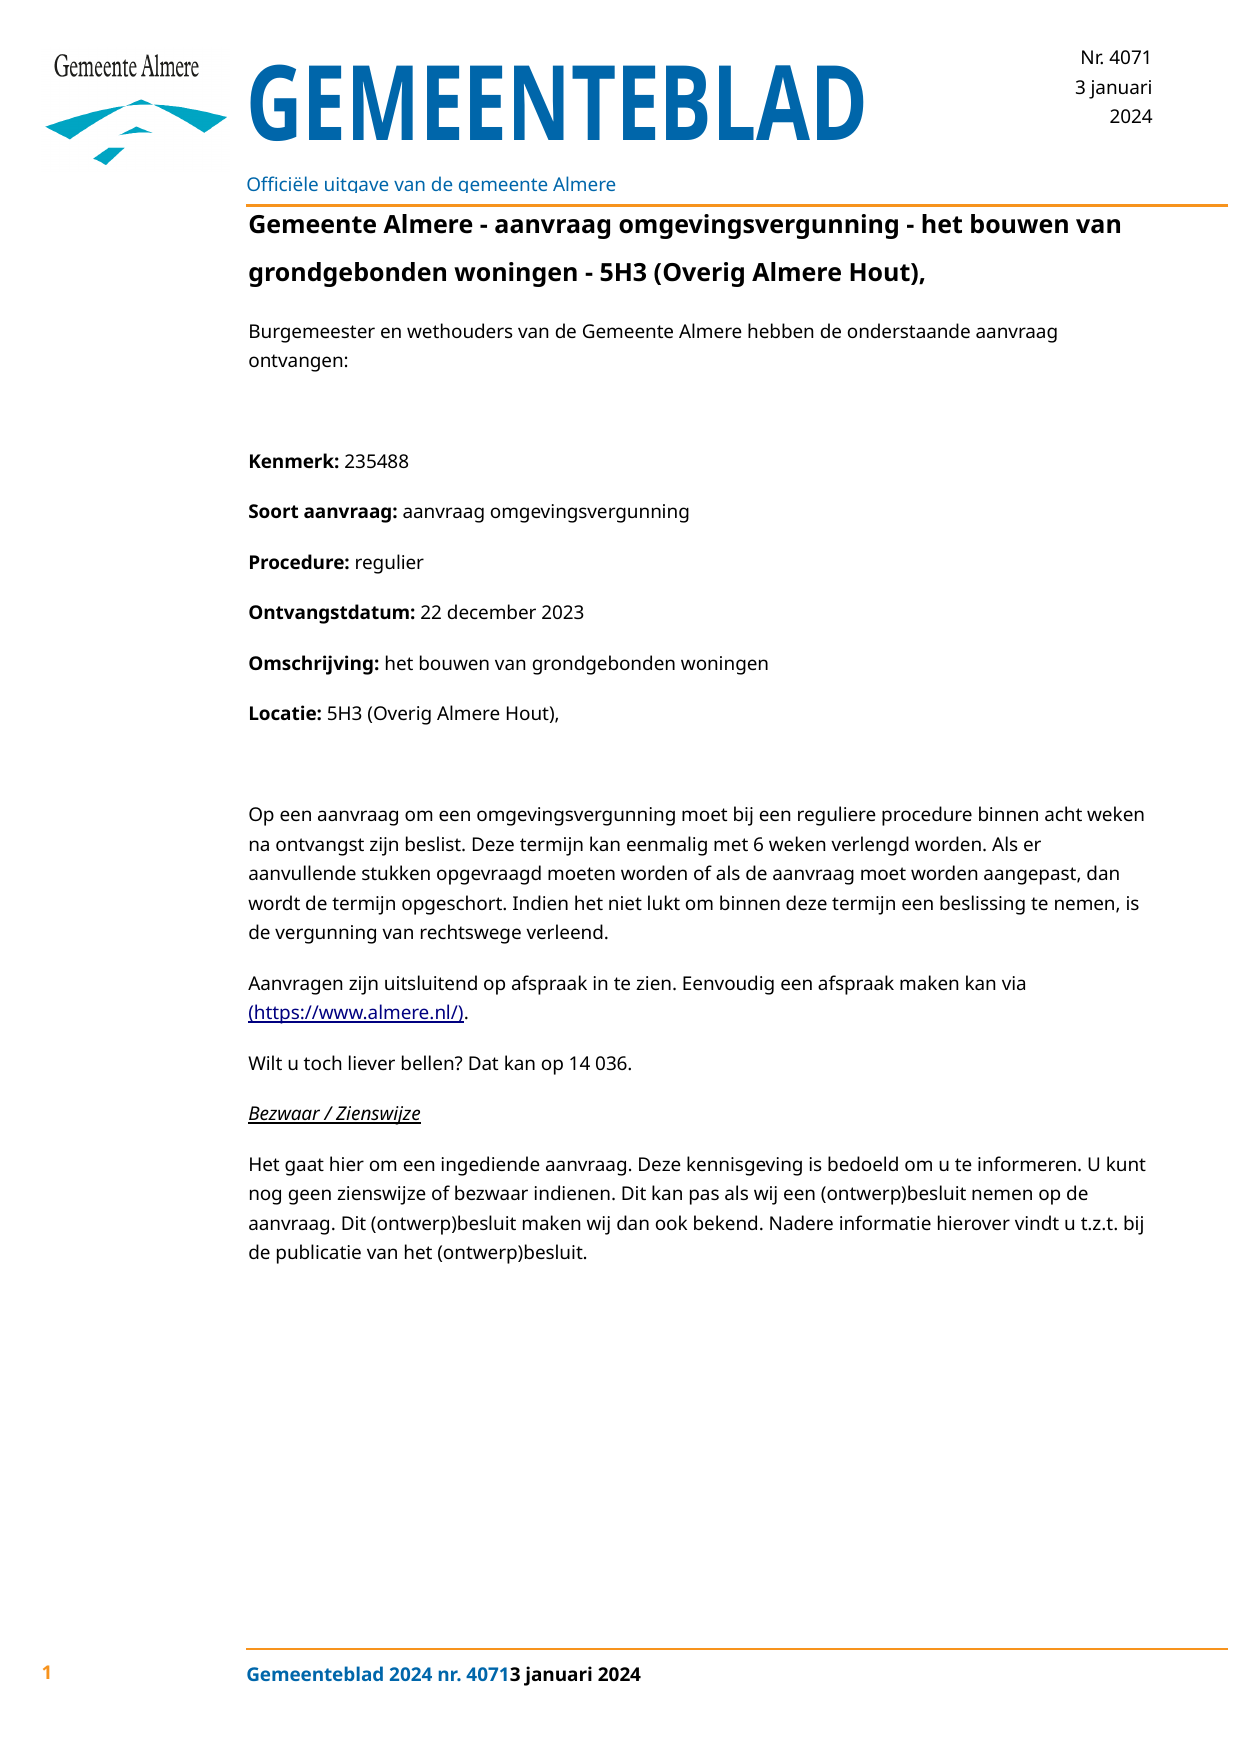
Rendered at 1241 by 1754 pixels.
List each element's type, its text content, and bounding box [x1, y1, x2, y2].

text Wilt u toch liever bellen? Dat kan op 14 036. [248, 1050, 1152, 1076]
text Omschrijving: het bouwen van grondgebonden woningen [248, 650, 1152, 676]
text Het gaat hier om een ingediende aanvraag. Deze kennisgeving is bedoeld om u te informeren. U kunt nog geen zienswijze of bezwaar indienen. Dit kan pas als wij een (ontwerp)besluit nemen op de aanvraag. Dit (ontwerp)besluit maken wij dan ook bekend. Nadere informatie hierover vindt u t.z.t. bij de publicatie van het (ontwerp)besluit. [248, 1151, 1152, 1265]
text Op een aanvraag om een omgevingsvergunning moet bij een reguliere procedure binnen acht weken na ontvangst zijn beslist. Deze termijn kan eenmalig met 6 weken verlengd worden. Als er aanvullende stukken opgevraagd moeten worden of als de aanvraag moet worden aangepast, dan wordt de termijn opgeschort. Indien het niet lukt om binnen deze termijn een beslissing te nemen, is de vergunning van rechtswege verleend. [248, 801, 1152, 945]
picture [41, 47, 231, 172]
text Kenmerk: 235488 [248, 448, 1152, 474]
text Procedure: regulier [248, 549, 1152, 575]
text Aanvragen zijn uitsluitend op afspraak in te zien. Eenvoudig een afspraak maken kan via (https://www.almere.nl/). [248, 970, 1152, 1025]
text Ontvangstdatum: 22 december 2023 [248, 599, 1152, 625]
text Gemeente Almere - aanvraag omgevingsvergunning - het bouwen van grondgebonden woningen - 5H3 (Overig Almere Hout), [248, 207, 1152, 288]
text Bezwaar / Zienswijze [248, 1100, 1152, 1126]
text Soort aanvraag: aanvraag omgevingsvergunning [248, 499, 1152, 524]
text Locatie: 5H3 (Overig Almere Hout), [248, 700, 1152, 726]
text Burgemeester en wethouders van de Gemeente Almere hebben de onderstaande aanvraag ontvangen: [248, 318, 1152, 373]
